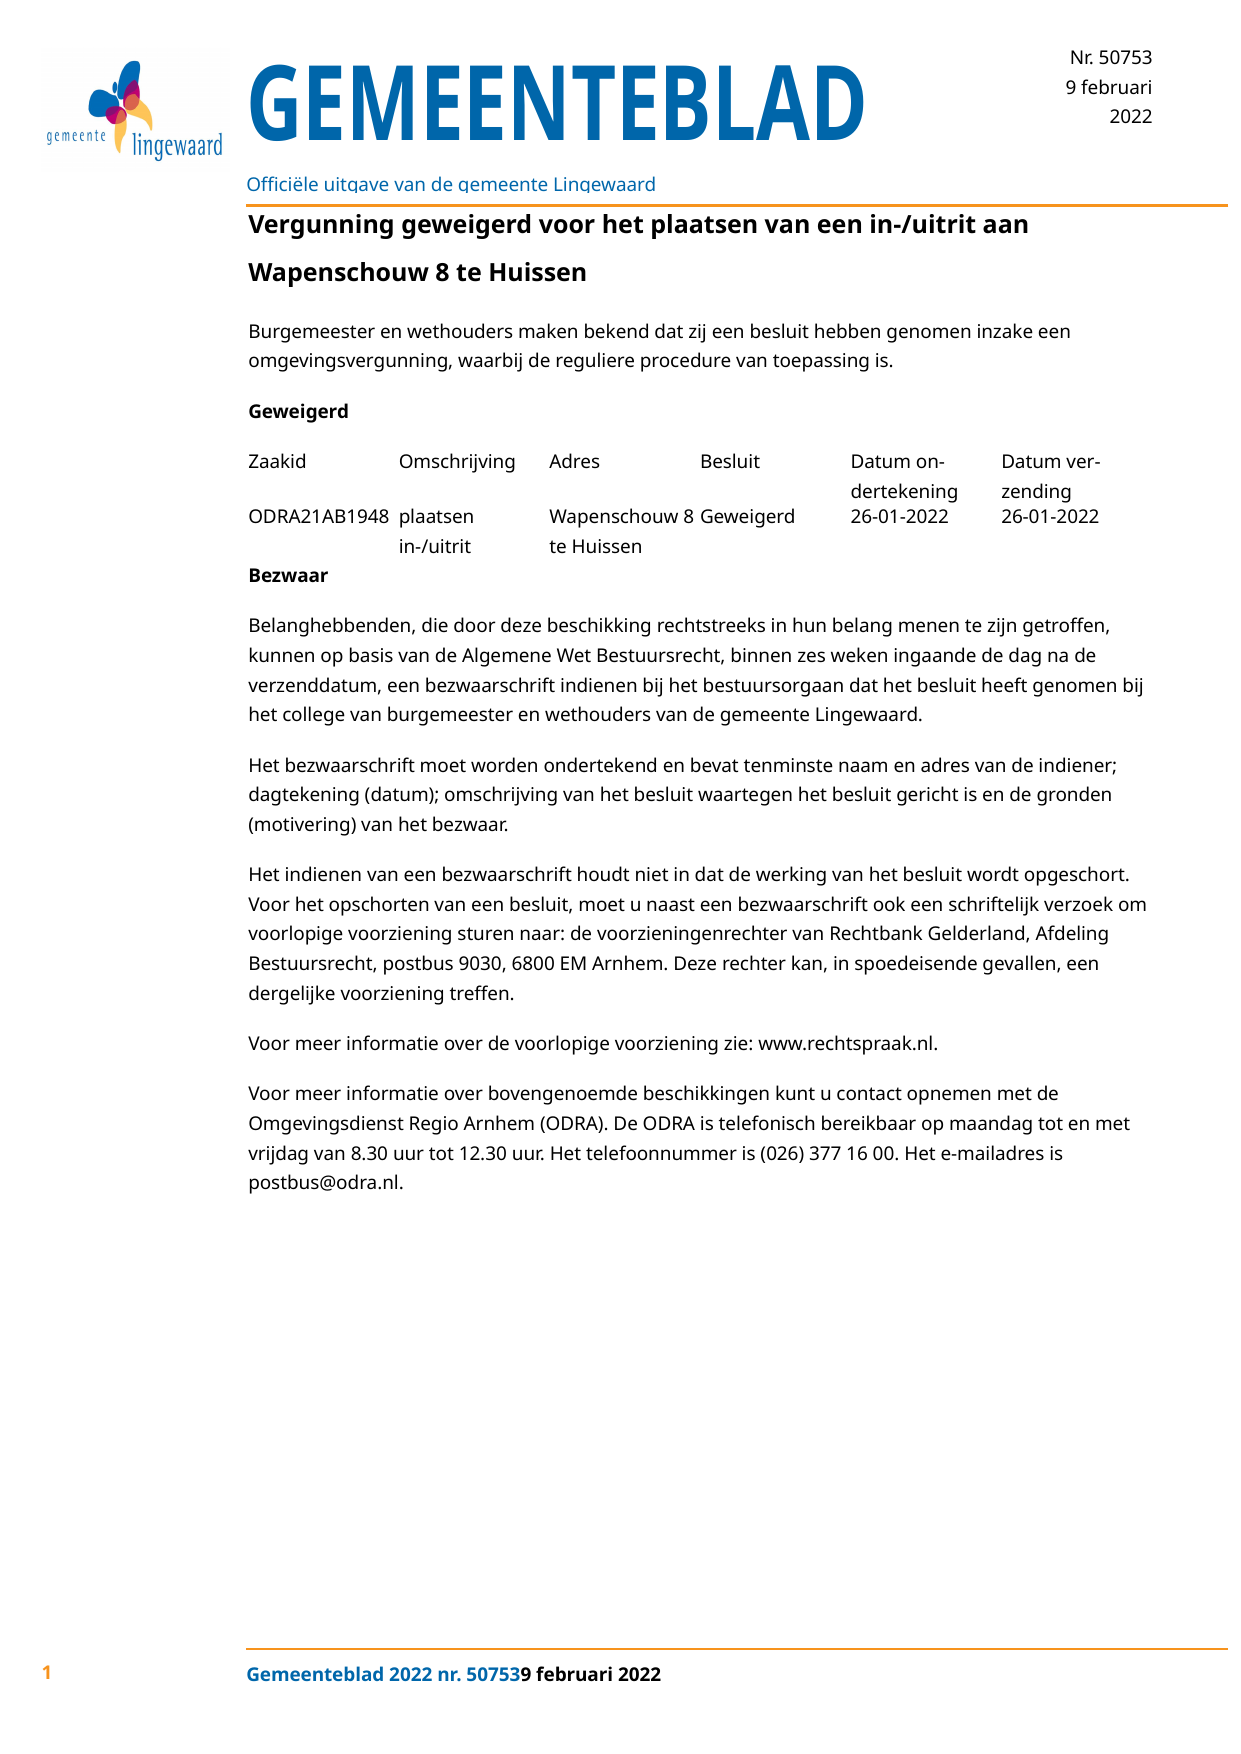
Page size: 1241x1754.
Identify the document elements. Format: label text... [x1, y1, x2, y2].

picture [41, 47, 231, 172]
text Geweigerd [248, 398, 1152, 424]
table_header Adres [549, 449, 700, 504]
text Het bezwaarschrift moet worden ondertekend en bevat tenminste naam en adres van de indiener; dagtekening (datum); omschrijving van het besluit waartegen het besluit gericht is en de gronden (motivering) van het bezwaar. [248, 752, 1152, 837]
table_cell plaatsen in-/uitrit [399, 504, 549, 559]
table_cell Wapenschouw 8 te Huissen [549, 504, 700, 559]
text Voor meer informatie over de voorlopige voorziening zie: www.rechtspraak.nl. [248, 1030, 1152, 1056]
text Burgemeester en wethouders maken bekend dat zij een besluit hebben genomen inzake een omgevingsvergunning, waarbij de reguliere procedure van toepassing is. [248, 318, 1152, 373]
table_cell 26-01-2022 [1001, 504, 1152, 559]
text Vergunning geweigerd voor het plaatsen van een in-/uitrit aan Wapenschouw 8 te Huissen [248, 207, 1152, 288]
text Voor meer informatie over bovengenoemde beschikkingen kunt u contact opnemen met de Omgevingsdienst Regio Arnhem (ODRA). De ODRA is telefonisch bereikbaar op maandag tot en met vrijdag van 8.30 uur tot 12.30 uur. Het telefoonnummer is (026) 377 16 00. Het e-mailadres is postbus@odra.nl. [248, 1081, 1152, 1195]
table_header Omschrijving [399, 449, 549, 504]
table_header Datum on-dertekening [850, 449, 1001, 504]
text Het indienen van een bezwaarschrift houdt niet in dat de werking van het besluit wordt opgeschort. Voor het opschorten van een besluit, moet u naast een bezwaarschrift ook een schriftelijk verzoek om voorlopige voorziening sturen naar: de voorzieningenrechter van Rechtbank Gelderland, Afdeling Bestuursrecht, postbus 9030, 6800 EM Arnhem. Deze rechter kan, in spoedeisende gevallen, een dergelijke voorziening treffen. [248, 861, 1152, 1006]
table_header Besluit [700, 449, 850, 504]
table_header Zaakid [248, 449, 398, 504]
table_cell ODRA21AB1948 [248, 504, 398, 559]
table_cell 26-01-2022 [850, 504, 1001, 559]
text Bezwaar [248, 562, 1152, 588]
table_header Datum ver-zending [1001, 449, 1152, 504]
table_cell Geweigerd [700, 504, 850, 559]
text Belanghebbenden, die door deze beschikking rechtstreeks in hun belang menen te zijn getroffen, kunnen op basis van de Algemene Wet Bestuursrecht, binnen zes weken ingaande de dag na de verzenddatum, een bezwaarschrift indienen bij het bestuursorgaan dat het besluit heeft genomen bij het college van burgemeester en wethouders van de gemeente Lingewaard. [248, 613, 1152, 727]
